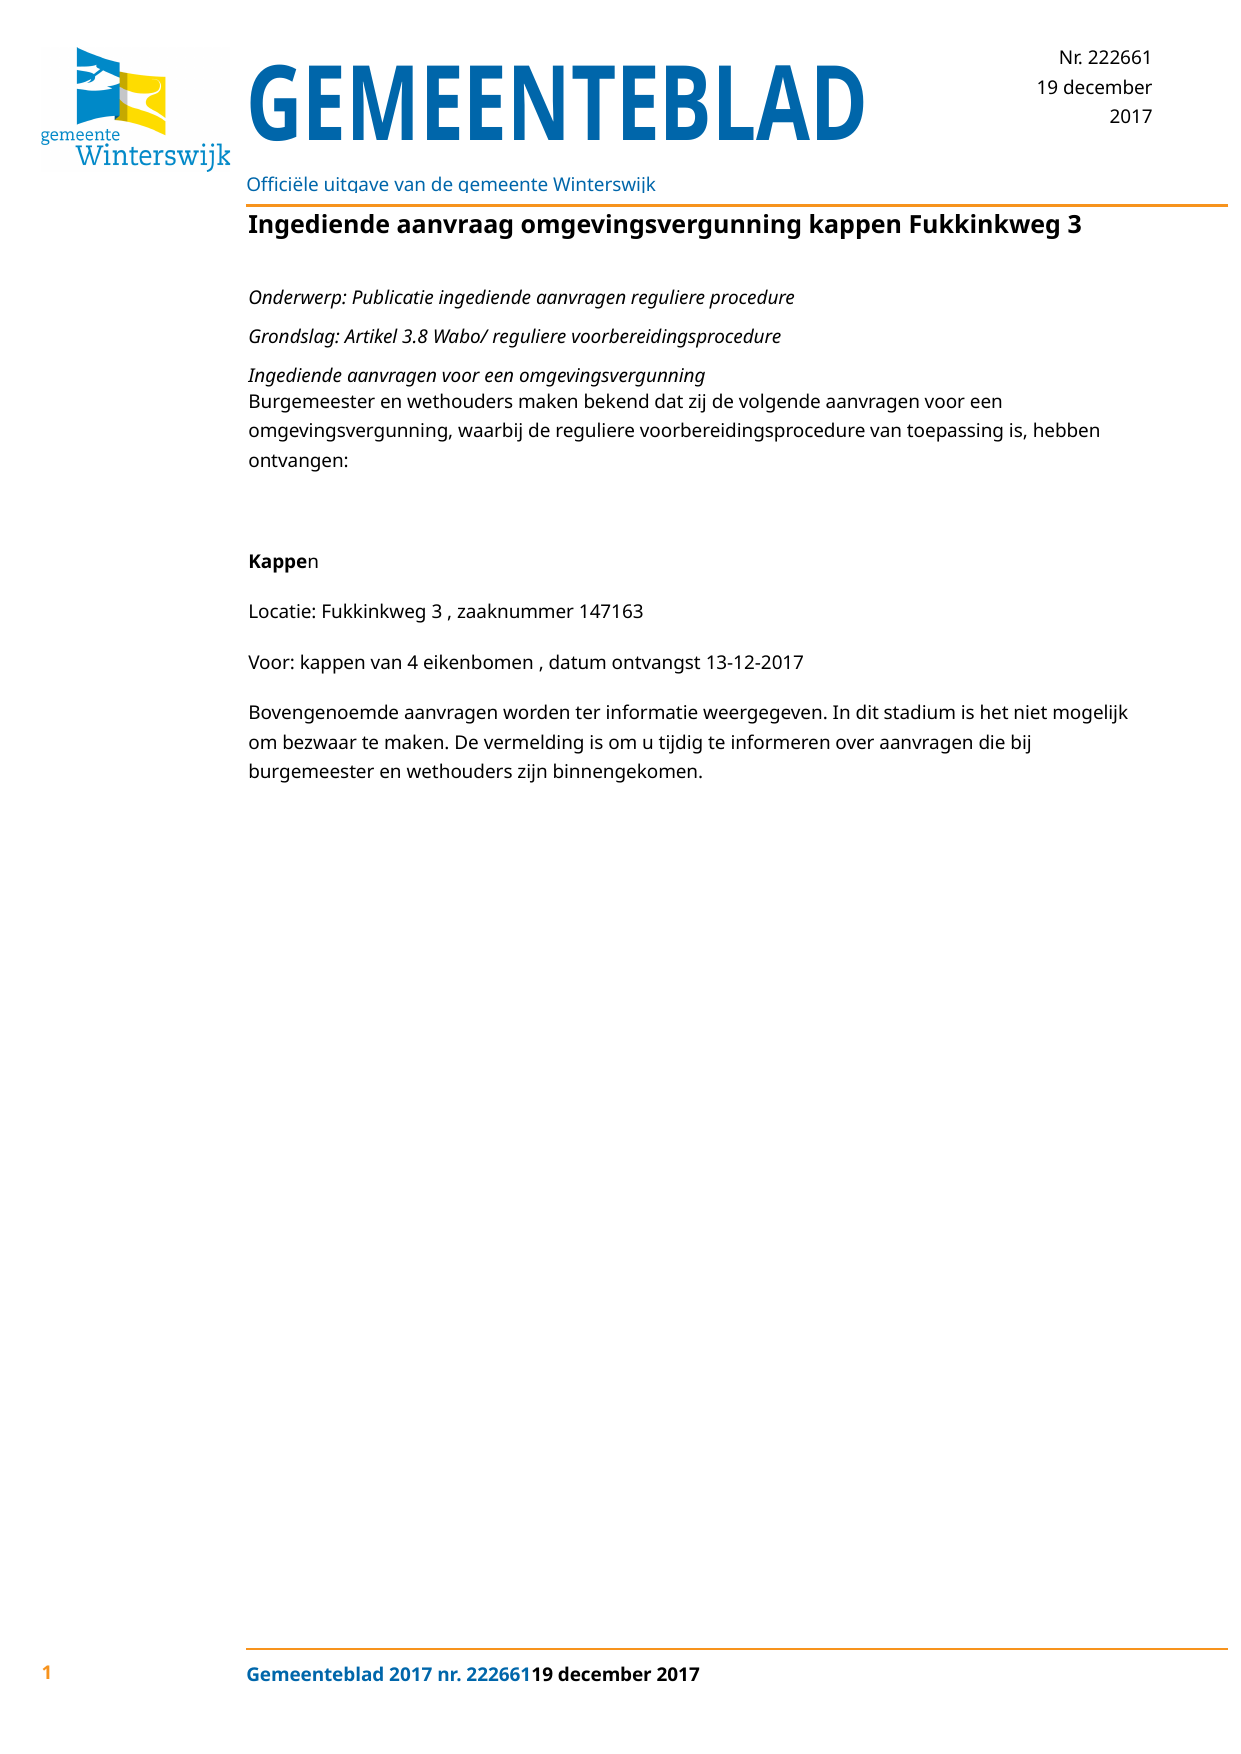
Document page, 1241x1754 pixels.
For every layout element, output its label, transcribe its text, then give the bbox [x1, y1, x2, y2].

text Burgemeester en wethouders maken bekend dat zij de volgende aanvragen voor een omgevingsvergunning, waarbij de reguliere voorbereidingsprocedure van toepassing is, hebben ontvangen: [248, 388, 1152, 473]
text Ingediende aanvragen voor een omgevingsvergunning [248, 362, 1152, 388]
text Bovengenoemde aanvragen worden ter informatie weergegeven. In dit stadium is het niet mogelijk om bezwaar te maken. De vermelding is om u tijdig te informeren over aanvragen die bij burgemeester en wethouders zijn binnengekomen. [248, 699, 1152, 784]
picture [41, 47, 231, 172]
text Locatie: Fukkinkweg 3 , zaaknummer 147163 [248, 598, 1152, 624]
text Voor: kappen van 4 eikenbomen , datum ontvangst 13-12-2017 [248, 649, 1152, 675]
text Ingediende aanvraag omgevingsvergunning kappen Fukkinkweg 3 [248, 207, 1152, 241]
text Onderwerp: Publicatie ingediende aanvragen reguliere procedure [248, 284, 1152, 309]
text Grondslag: Artikel 3.8 Wabo/ reguliere voorbereidingsprocedure [248, 323, 1152, 349]
text Kappen [248, 548, 1152, 574]
picture [225, 153, 231, 162]
